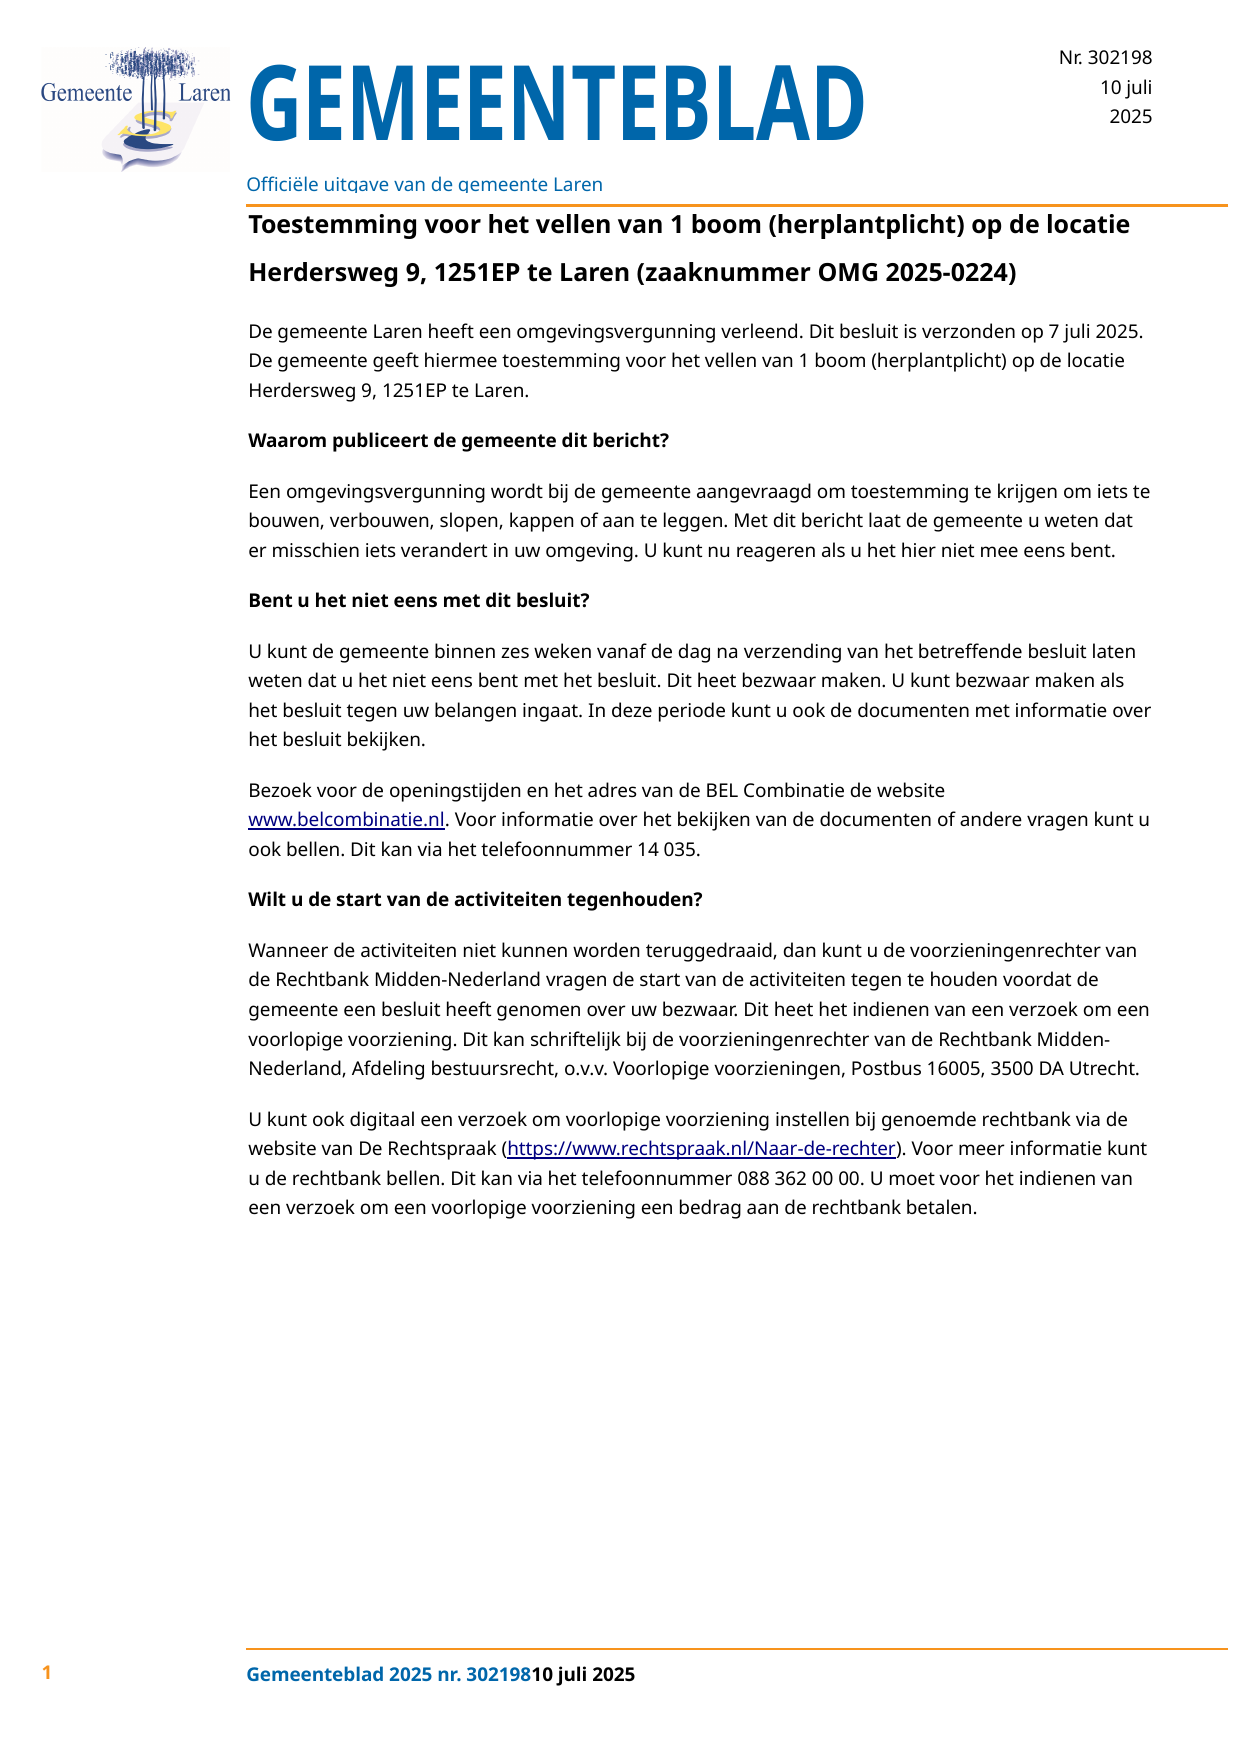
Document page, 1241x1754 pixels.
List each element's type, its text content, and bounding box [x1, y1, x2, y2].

text U kunt ook digitaal een verzoek om voorlopige voorziening instellen bij genoemde rechtbank via de website van De Rechtspraak (https://www.rechtspraak.nl/Naar-de-rechter). Voor meer informatie kunt u de rechtbank bellen. Dit kan via het telefoonnummer 088 362 00 00. U moet voor het indienen van een verzoek om een voorlopige voorziening een bedrag aan de rechtbank betalen. [248, 1106, 1152, 1220]
text Wanneer de activiteiten niet kunnen worden teruggedraaid, dan kunt u de voorzieningenrechter van de Rechtbank Midden-Nederland vragen de start van de activiteiten tegen te houden voordat de gemeente een besluit heeft genomen over uw bezwaar. Dit heet het indienen van een verzoek om een voorlopige voorziening. Dit kan schriftelijk bij de voorzieningenrechter van de Rechtbank Midden-Nederland, Afdeling bestuursrecht, o.v.v. Voorlopige voorzieningen, Postbus 16005, 3500 DA Utrecht. [248, 937, 1152, 1081]
text Waarom publiceert de gemeente dit bericht? [248, 427, 1152, 453]
text Bent u het niet eens met dit besluit? [248, 587, 1152, 613]
text Wilt u de start van de activiteiten tegenhouden? [248, 887, 1152, 912]
text Bezoek voor de openingstijden en het adres van de BEL Combinatie de website www.belcombinatie.nl. Voor informatie over het bekijken van de documenten of andere vragen kunt u ook bellen. Dit kan via het telefoonnummer 14 035. [248, 777, 1152, 862]
text U kunt de gemeente binnen zes weken vanaf de dag na verzending van het betreffende besluit laten weten dat u het niet eens bent met het besluit. Dit heet bezwaar maken. U kunt bezwaar maken als het besluit tegen uw belangen ingaat. In deze periode kunt u ook de documenten met informatie over het besluit bekijken. [248, 638, 1152, 752]
picture [41, 47, 231, 172]
text Toestemming voor het vellen van 1 boom (herplantplicht) op de locatie Herdersweg 9, 1251EP te Laren (zaaknummer OMG 2025-0224) [248, 207, 1152, 288]
text De gemeente Laren heeft een omgevingsvergunning verleend. Dit besluit is verzonden op 7 juli 2025. De gemeente geeft hiermee toestemming voor het vellen van 1 boom (herplantplicht) op de locatie Herdersweg 9, 1251EP te Laren. [248, 318, 1152, 403]
text Een omgevingsvergunning wordt bij de gemeente aangevraagd om toestemming te krijgen om iets te bouwen, verbouwen, slopen, kappen of aan te leggen. Met dit bericht laat de gemeente u weten dat er misschien iets verandert in uw omgeving. U kunt nu reageren als u het hier niet mee eens bent. [248, 478, 1152, 563]
